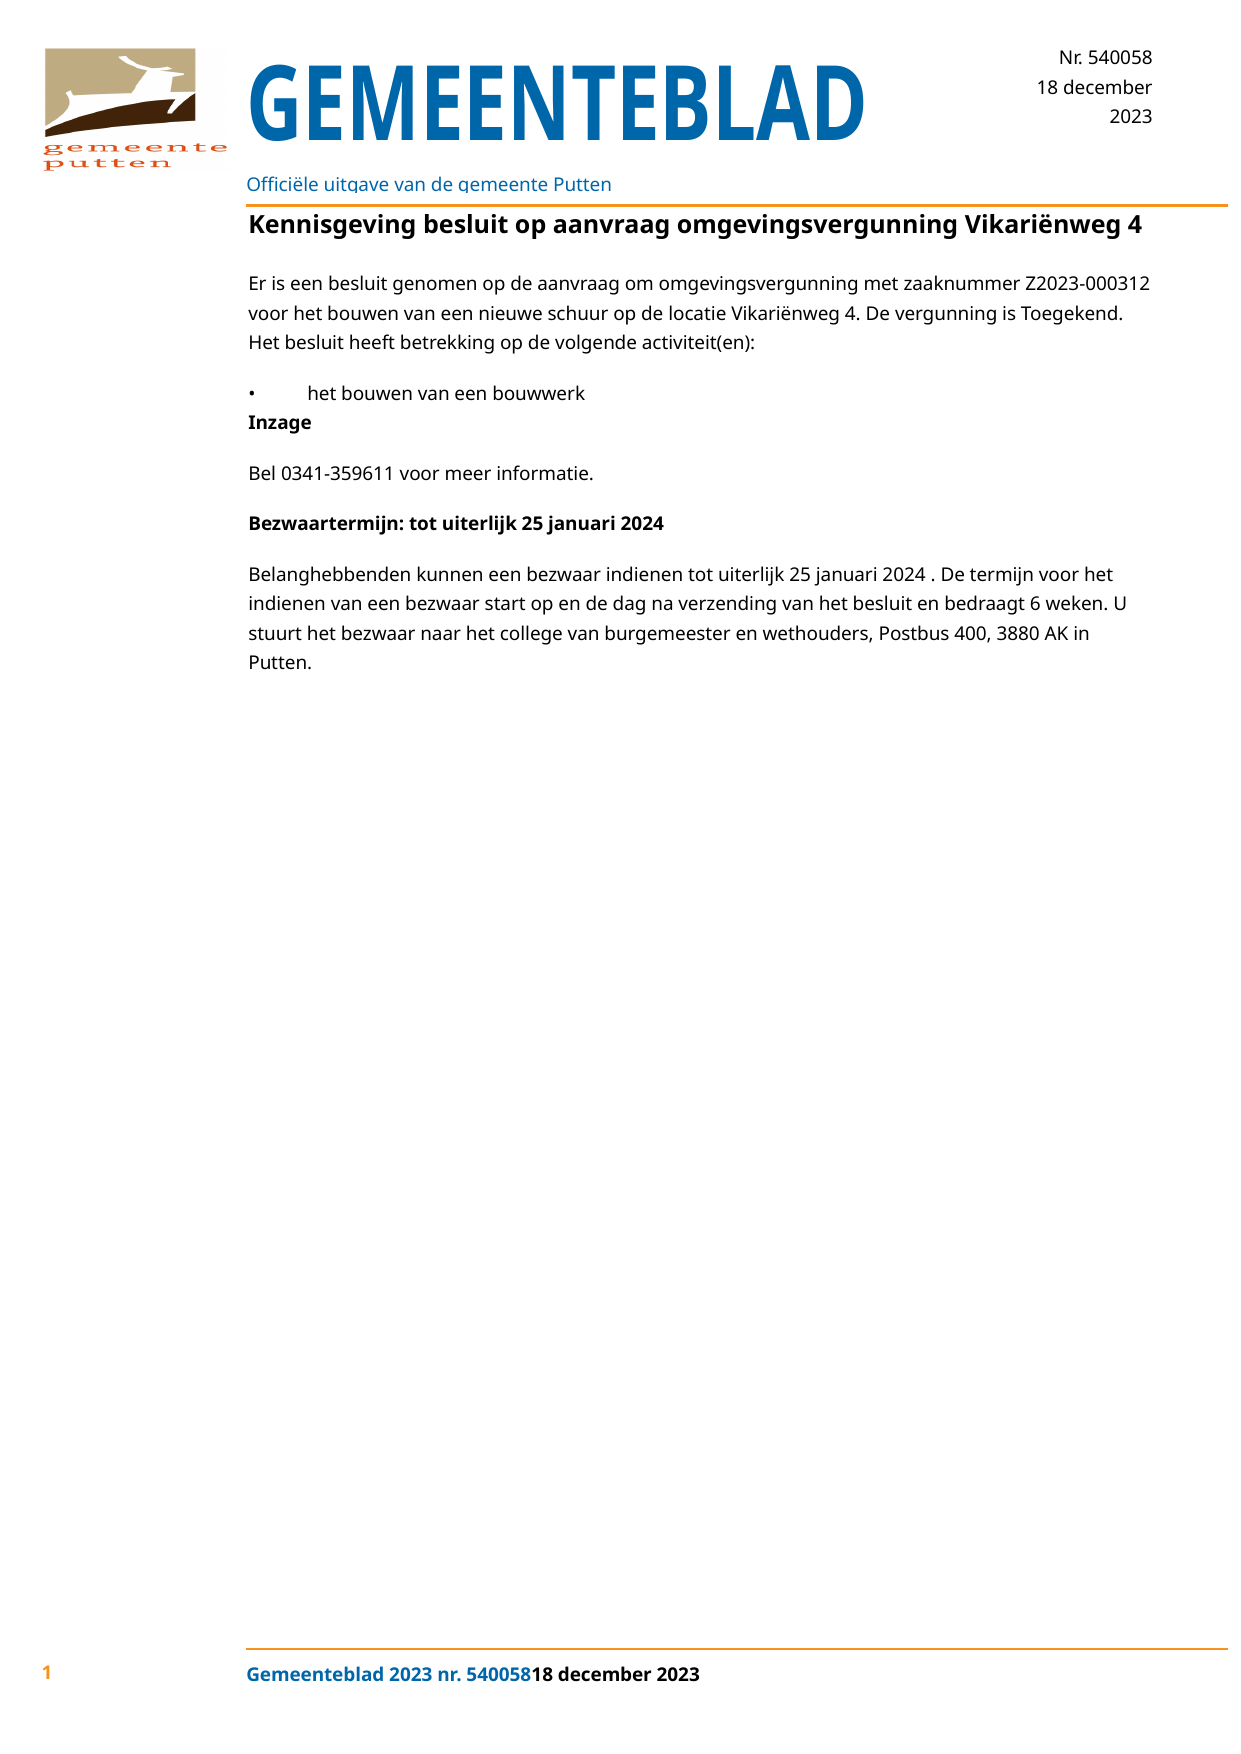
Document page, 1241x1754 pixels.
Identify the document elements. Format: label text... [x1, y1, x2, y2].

picture [41, 47, 231, 172]
text Bezwaartermijn: tot uiterlijk 25 januari 2024 [248, 510, 1152, 536]
list het bouwen van een bouwwerk [248, 380, 1152, 406]
text Belanghebbenden kunnen een bezwaar indienen tot uiterlijk 25 januari 2024 . De termijn voor het indienen van een bezwaar start op en de dag na verzending van het besluit en bedraagt 6 weken. U stuurt het bezwaar naar het college van burgemeester en wethouders, Postbus 400, 3880 AK in Putten. [248, 561, 1152, 675]
text Inzage [248, 409, 1152, 435]
text Kennisgeving besluit op aanvraag omgevingsvergunning Vikariënweg 4 [248, 207, 1152, 241]
text Er is een besluit genomen op de aanvraag om omgevingsvergunning met zaaknummer Z2023-000312 voor het bouwen van een nieuwe schuur op de locatie Vikariënweg 4. De vergunning is Toegekend. Het besluit heeft betrekking op de volgende activiteit(en): [248, 270, 1152, 355]
text Bel 0341-359611 voor meer informatie. [248, 460, 1152, 486]
